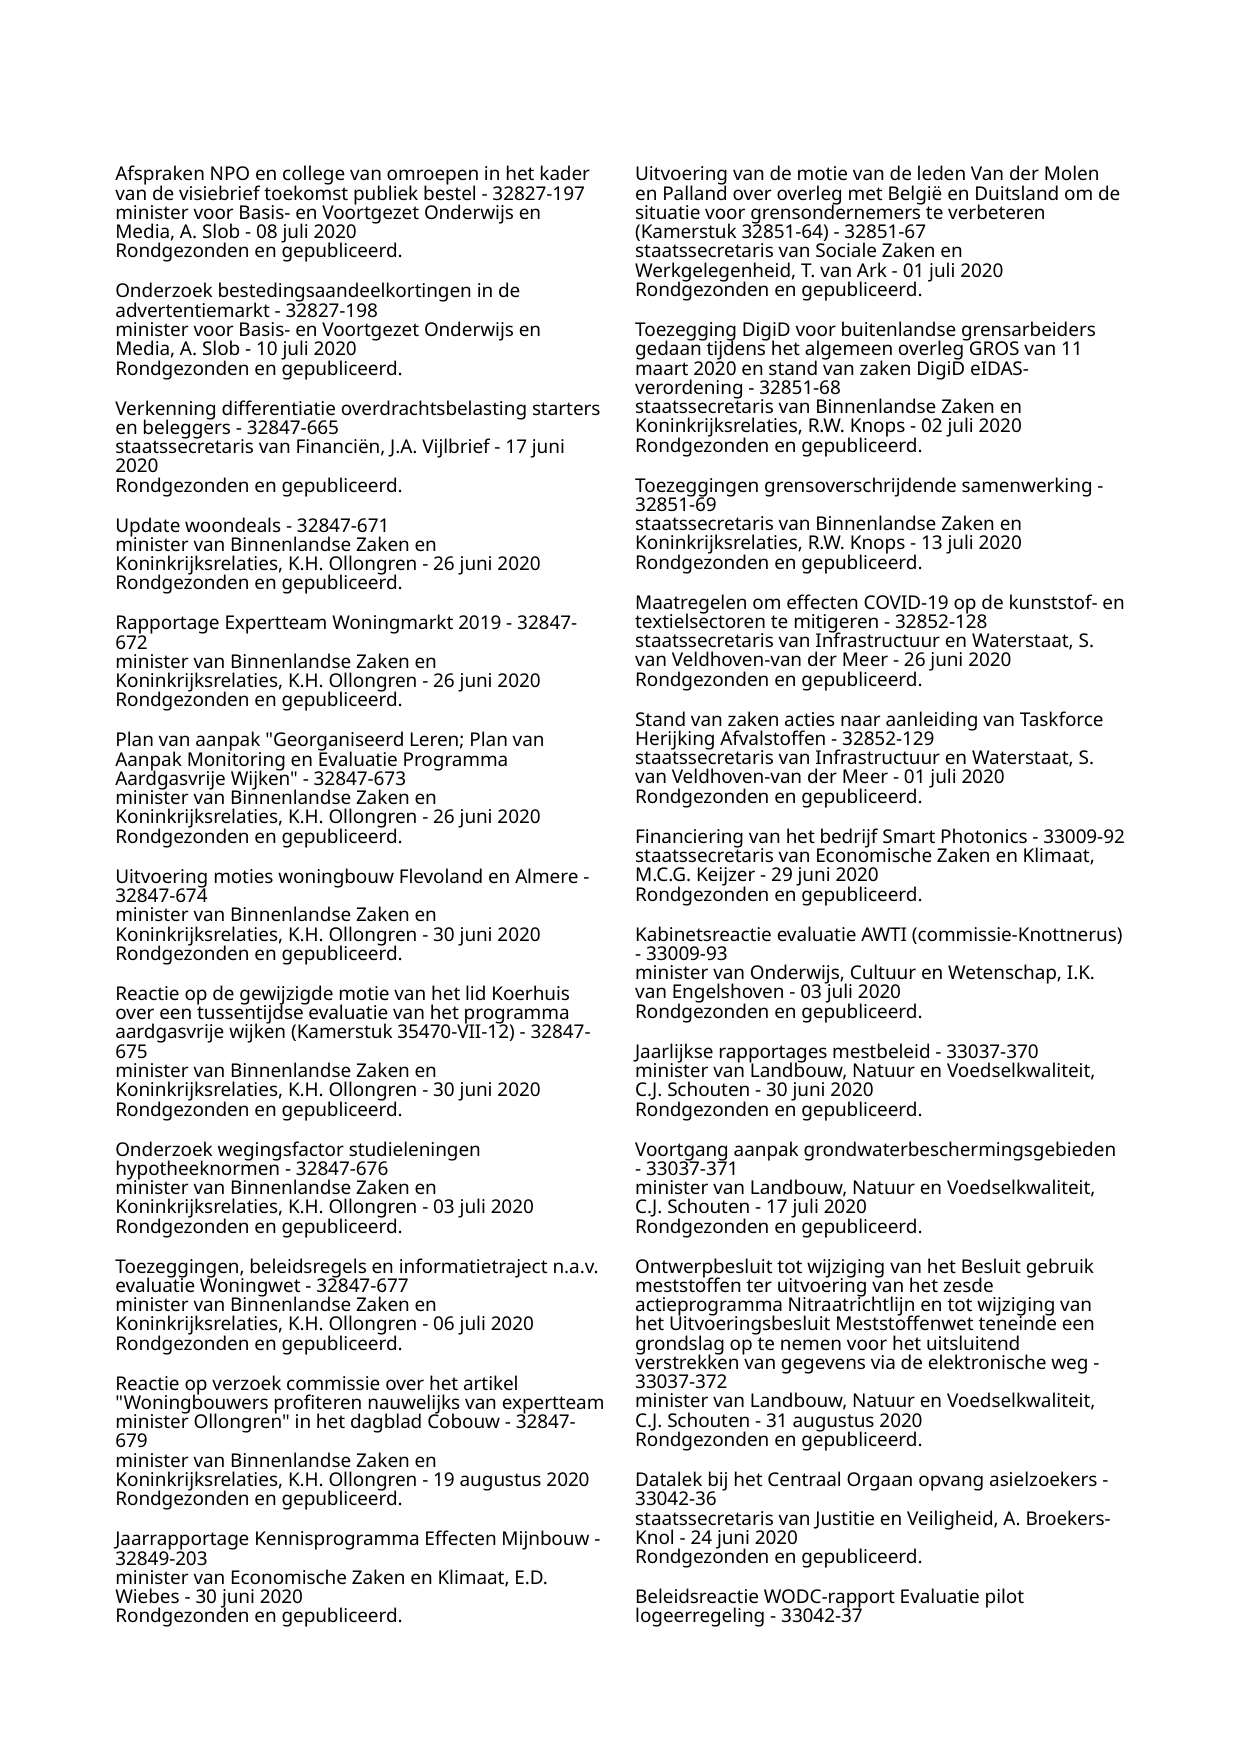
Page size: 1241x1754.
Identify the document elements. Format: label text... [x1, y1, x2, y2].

text Plan van aanpak "Georganiseerd Leren; Plan van Aanpak Monitoring en Evaluatie Programma Aardgasvrije Wijken" - 32847-673 [115, 731, 605, 789]
text Toezegging DigiD voor buitenlandse grensarbeiders gedaan tijdens het algemeen overleg GROS van 11 maart 2020 en stand van zaken DigiD eIDAS-verordening - 32851-68 [635, 321, 1125, 398]
text Rondgezonden en gepubliceerd. [635, 886, 1125, 905]
text Reactie op de gewijzigde motie van het lid Koerhuis over een tussentijdse evaluatie van het programma aardgasvrije wijken (Kamerstuk 35470-VII-12) - 32847-675 [115, 985, 605, 1062]
text Rondgezonden en gepubliceerd. [635, 788, 1125, 807]
text minister van Binnenlandse Zaken en Koninkrijksrelaties, K.H. Ollongren - 26 juni 2020 [115, 789, 605, 828]
text Uitvoering moties woningbouw Flevoland en Almere - 32847-674 [115, 868, 605, 906]
text minister van Landbouw, Natuur en Voedselkwaliteit, C.J. Schouten - 30 juni 2020 [635, 1062, 1125, 1101]
text Onderzoek wegingsfactor studieleningen hypotheeknormen - 32847-676 [115, 1141, 605, 1179]
text Rondgezonden en gepubliceerd. [635, 671, 1125, 690]
text minister van Binnenlandse Zaken en Koninkrijksrelaties, K.H. Ollongren - 26 juni 2020 [115, 536, 605, 574]
text staatssecretaris van Economische Zaken en Klimaat, M.C.G. Keijzer - 29 juni 2020 [635, 847, 1125, 886]
text minister voor Basis- en Voortgezet Onderwijs en Media, A. Slob - 08 juli 2020 [115, 204, 605, 242]
text minister voor Basis- en Voortgezet Onderwijs en Media, A. Slob - 10 juli 2020 [115, 321, 605, 359]
text Reactie op verzoek commissie over het artikel "Woningbouwers profiteren nauwelijks van expertteam minister Ollongren" in het dagblad Cobouw - 32847-679 [115, 1375, 605, 1452]
text Rondgezonden en gepubliceerd. [635, 1101, 1125, 1120]
text staatssecretaris van Binnenlandse Zaken en Koninkrijksrelaties, R.W. Knops - 02 juli 2020 [635, 398, 1125, 437]
text Uitvoering van de motie van de leden Van der Molen en Palland over overleg met België en Duitsland om de situatie voor grensondernemers te verbeteren (Kamerstuk 32851-64) - 32851-67 [635, 165, 1125, 242]
text Rondgezonden en gepubliceerd. [635, 281, 1125, 300]
text Rondgezonden en gepubliceerd. [635, 1003, 1125, 1022]
text Datalek bij het Centraal Orgaan opvang asielzoekers - 33042-36 [635, 1471, 1125, 1509]
text Rondgezonden en gepubliceerd. [115, 1218, 605, 1237]
text Rondgezonden en gepubliceerd. [115, 1607, 605, 1627]
text staatssecretaris van Binnenlandse Zaken en Koninkrijksrelaties, R.W. Knops - 13 juli 2020 [635, 515, 1125, 554]
text Rapportage Expertteam Woningmarkt 2019 - 32847-672 [115, 614, 605, 653]
text Voortgang aanpak grondwaterbeschermingsgebieden - 33037-371 [635, 1141, 1125, 1179]
text Rondgezonden en gepubliceerd. [115, 574, 605, 594]
text Rondgezonden en gepubliceerd. [115, 477, 605, 496]
text minister van Landbouw, Natuur en Voedselkwaliteit, C.J. Schouten - 31 augustus 2020 [635, 1392, 1125, 1431]
text Rondgezonden en gepubliceerd. [635, 554, 1125, 573]
text Rondgezonden en gepubliceerd. [115, 691, 605, 711]
text minister van Binnenlandse Zaken en Koninkrijksrelaties, K.H. Ollongren - 30 juni 2020 [115, 1062, 605, 1101]
text Toezeggingen grensoverschrijdende samenwerking - 32851-69 [635, 477, 1125, 515]
text staatssecretaris van Infrastructuur en Waterstaat, S. van Veldhoven-van der Meer - 01 juli 2020 [635, 749, 1125, 788]
text minister van Landbouw, Natuur en Voedselkwaliteit, C.J. Schouten - 17 juli 2020 [635, 1179, 1125, 1218]
text Jaarlijkse rapportages mestbeleid - 33037-370 [635, 1043, 1125, 1062]
text staatssecretaris van Infrastructuur en Waterstaat, S. van Veldhoven-van der Meer - 26 juni 2020 [635, 632, 1125, 671]
text Afspraken NPO en college van omroepen in het kader van de visiebrief toekomst publiek bestel - 32827-197 [115, 165, 605, 204]
text Ontwerpbesluit tot wijziging van het Besluit gebruik meststoffen ter uitvoering van het zesde actieprogramma Nitraatrichtlijn en tot wijziging van het Uitvoeringsbesluit Meststoffenwet teneinde een grondslag op te nemen voor het uitsluitend verstrekken van gegevens via de elektronische weg - 33037-372 [635, 1258, 1125, 1392]
text Rondgezonden en gepubliceerd. [115, 1335, 605, 1354]
text Rondgezonden en gepubliceerd. [115, 1490, 605, 1509]
text Beleidsreactie WODC-rapport Evaluatie pilot logeerregeling - 33042-37 [635, 1588, 1125, 1627]
text Rondgezonden en gepubliceerd. [635, 1548, 1125, 1567]
text Rondgezonden en gepubliceerd. [115, 945, 605, 964]
text minister van Binnenlandse Zaken en Koninkrijksrelaties, K.H. Ollongren - 19 augustus 2020 [115, 1452, 605, 1490]
text Onderzoek bestedingsaandeelkortingen in de advertentiemarkt - 32827-198 [115, 282, 605, 321]
text Rondgezonden en gepubliceerd. [635, 1218, 1125, 1237]
text staatssecretaris van Financiën, J.A. Vijlbrief - 17 juni 2020 [115, 438, 605, 477]
text Rondgezonden en gepubliceerd. [635, 437, 1125, 456]
text Rondgezonden en gepubliceerd. [115, 828, 605, 847]
text staatssecretaris van Justitie en Veiligheid, A. Broekers-Knol - 24 juni 2020 [635, 1509, 1125, 1548]
text staatssecretaris van Sociale Zaken en Werkgelegenheid, T. van Ark - 01 juli 2020 [635, 242, 1125, 281]
text minister van Economische Zaken en Klimaat, E.D. Wiebes - 30 juni 2020 [115, 1569, 605, 1607]
text minister van Binnenlandse Zaken en Koninkrijksrelaties, K.H. Ollongren - 30 juni 2020 [115, 906, 605, 945]
text Rondgezonden en gepubliceerd. [115, 359, 605, 379]
text minister van Binnenlandse Zaken en Koninkrijksrelaties, K.H. Ollongren - 03 juli 2020 [115, 1179, 605, 1218]
text Rondgezonden en gepubliceerd. [115, 1101, 605, 1120]
text Verkenning differentiatie overdrachtsbelasting starters en beleggers - 32847-665 [115, 399, 605, 438]
text minister van Binnenlandse Zaken en Koninkrijksrelaties, K.H. Ollongren - 26 juni 2020 [115, 653, 605, 691]
text Rondgezonden en gepubliceerd. [115, 242, 605, 262]
text Stand van zaken acties naar aanleiding van Taskforce Herijking Afvalstoffen - 32852-129 [635, 711, 1125, 749]
text minister van Onderwijs, Cultuur en Wetenschap, I.K. van Engelshoven - 03 juli 2020 [635, 964, 1125, 1003]
text Kabinetsreactie evaluatie AWTI (commissie-Knottnerus) - 33009-93 [635, 926, 1125, 964]
text Update woondeals - 32847-671 [115, 517, 605, 536]
text Financiering van het bedrijf Smart Photonics - 33009-92 [635, 828, 1125, 847]
text minister van Binnenlandse Zaken en Koninkrijksrelaties, K.H. Ollongren - 06 juli 2020 [115, 1296, 605, 1335]
text Rondgezonden en gepubliceerd. [635, 1431, 1125, 1450]
text Jaarrapportage Kennisprogramma Effecten Mijnbouw - 32849-203 [115, 1530, 605, 1569]
text Maatregelen om effecten COVID-19 op de kunststof- en textielsectoren te mitigeren - 32852-128 [635, 594, 1125, 632]
text Toezeggingen, beleidsregels en informatietraject n.a.v. evaluatie Woningwet - 32847-677 [115, 1258, 605, 1296]
